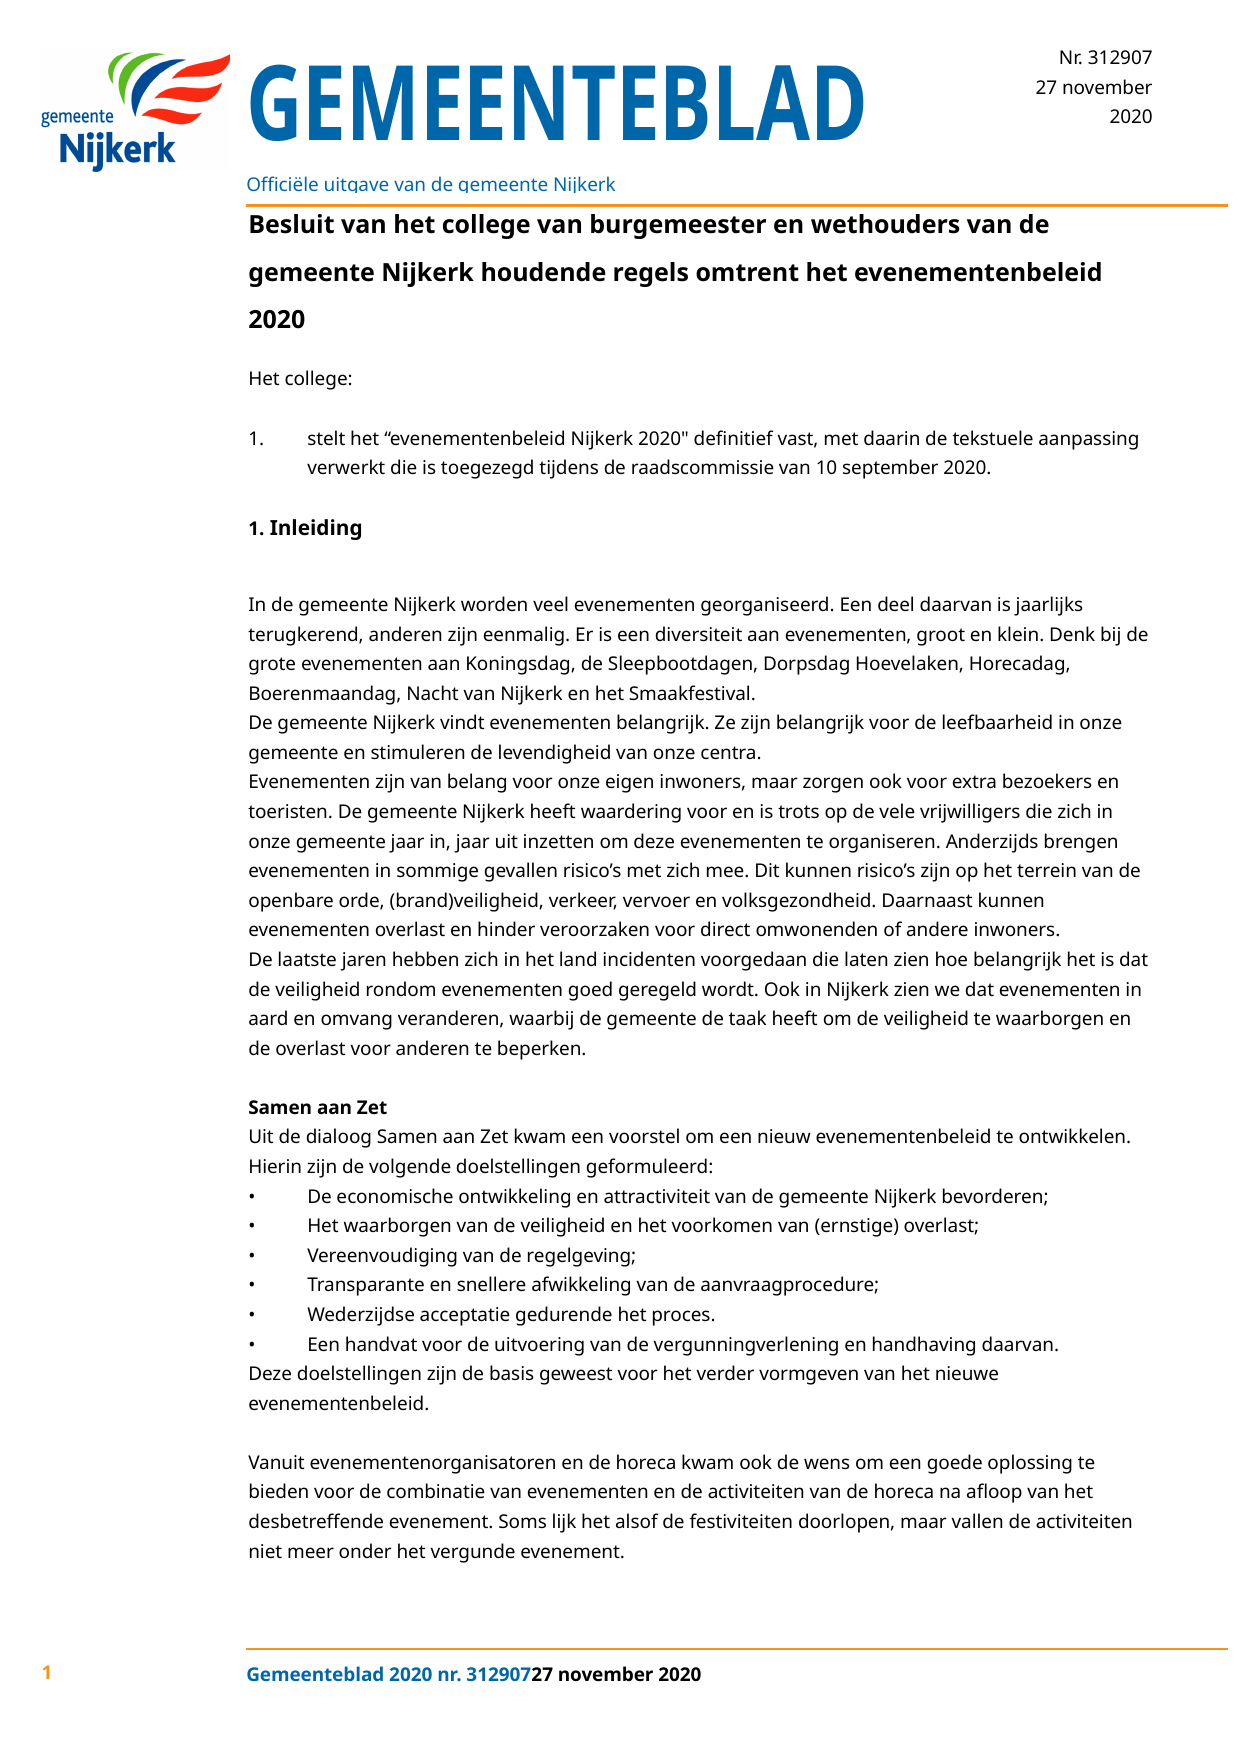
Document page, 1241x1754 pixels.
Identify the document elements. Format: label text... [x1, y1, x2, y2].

text Evenementen zijn van belang voor onze eigen inwoners, maar zorgen ook voor extra bezoekers en toeristen. De gemeente Nijkerk heeft waardering voor en is trots op de vele vrijwilligers die zich in onze gemeente jaar in, jaar uit inzetten om deze evenementen te organiseren. Anderzijds brengen evenementen in sommige gevallen risico’s met zich mee. Dit kunnen risico’s zijn op het terrein van de openbare orde, (brand)veiligheid, verkeer, vervoer en volksgezondheid. Daarnaast kunnen evenementen overlast en hinder veroorzaken voor direct omwonenden of andere inwoners. [248, 769, 1152, 942]
list Vereenvoudiging van de regelgeving; [248, 1242, 1152, 1268]
text Samen aan Zet [248, 1094, 1152, 1120]
text 1. Inleiding [248, 513, 1152, 542]
list Het waarborgen van de veiligheid en het voorkomen van (ernstige) overlast; [248, 1212, 1152, 1238]
list Wederzijdse acceptatie gedurende het proces. [248, 1301, 1152, 1327]
text Uit de dialoog Samen aan Zet kwam een voorstel om een nieuw evenementenbeleid te ontwikkelen. Hierin zijn de volgende doelstellingen geformuleerd: [248, 1124, 1152, 1179]
list Een handvat voor de uitvoering van de vergunningverlening en handhaving daarvan. [248, 1331, 1152, 1356]
text In de gemeente Nijkerk worden veel evenementen georganiseerd. Een deel daarvan is jaarlijks terugkerend, anderen zijn eenmalig. Er is een diversiteit aan evenementen, groot en klein. Denk bij de grote evenementen aan Koningsdag, de Sleepbootdagen, Dorpsdag Hoevelaken, Horecadag, Boerenmaandag, Nacht van Nijkerk en het Smaakfestival. [248, 591, 1152, 706]
list stelt het “evenementenbeleid Nijkerk 2020" definitief vast, met daarin de tekstuele aanpassing verwerkt die is toegezegd tijdens de raadscommissie van 10 september 2020. [248, 425, 1152, 480]
picture [41, 47, 231, 172]
list De economische ontwikkeling en attractiviteit van de gemeente Nijkerk bevorderen; [248, 1183, 1152, 1208]
text Het college: [248, 366, 1152, 391]
list Transparante en snellere afwikkeling van de aanvraagprocedure; [248, 1272, 1152, 1297]
text De gemeente Nijkerk vindt evenementen belangrijk. Ze zijn belangrijk voor de leefbaarheid in onze gemeente en stimuleren de levendigheid van onze centra. [248, 709, 1152, 765]
text Deze doelstellingen zijn de basis geweest voor het verder vormgeven van het nieuwe evenementenbeleid. [248, 1360, 1152, 1416]
text Vanuit evenementenorganisatoren en de horeca kwam ook de wens om een goede oplossing te bieden voor de combinatie van evenementen en de activiteiten van de horeca na afloop van het desbetreffende evenement. Soms lijk het alsof de festiviteiten doorlopen, maar vallen de activiteiten niet meer onder het vergunde evenement. [248, 1449, 1152, 1563]
text Besluit van het college van burgemeester en wethouders van de gemeente Nijkerk houdende regels omtrent het evenementenbeleid 2020 [248, 207, 1152, 336]
text De laatste jaren hebben zich in het land incidenten voorgedaan die laten zien hoe belangrijk het is dat de veiligheid rondom evenementen goed geregeld wordt. Ook in Nijkerk zien we dat evenementen in aard en omvang veranderen, waarbij de gemeente de taak heeft om de veiligheid te waarborgen en de overlast voor anderen te beperken. [248, 946, 1152, 1061]
